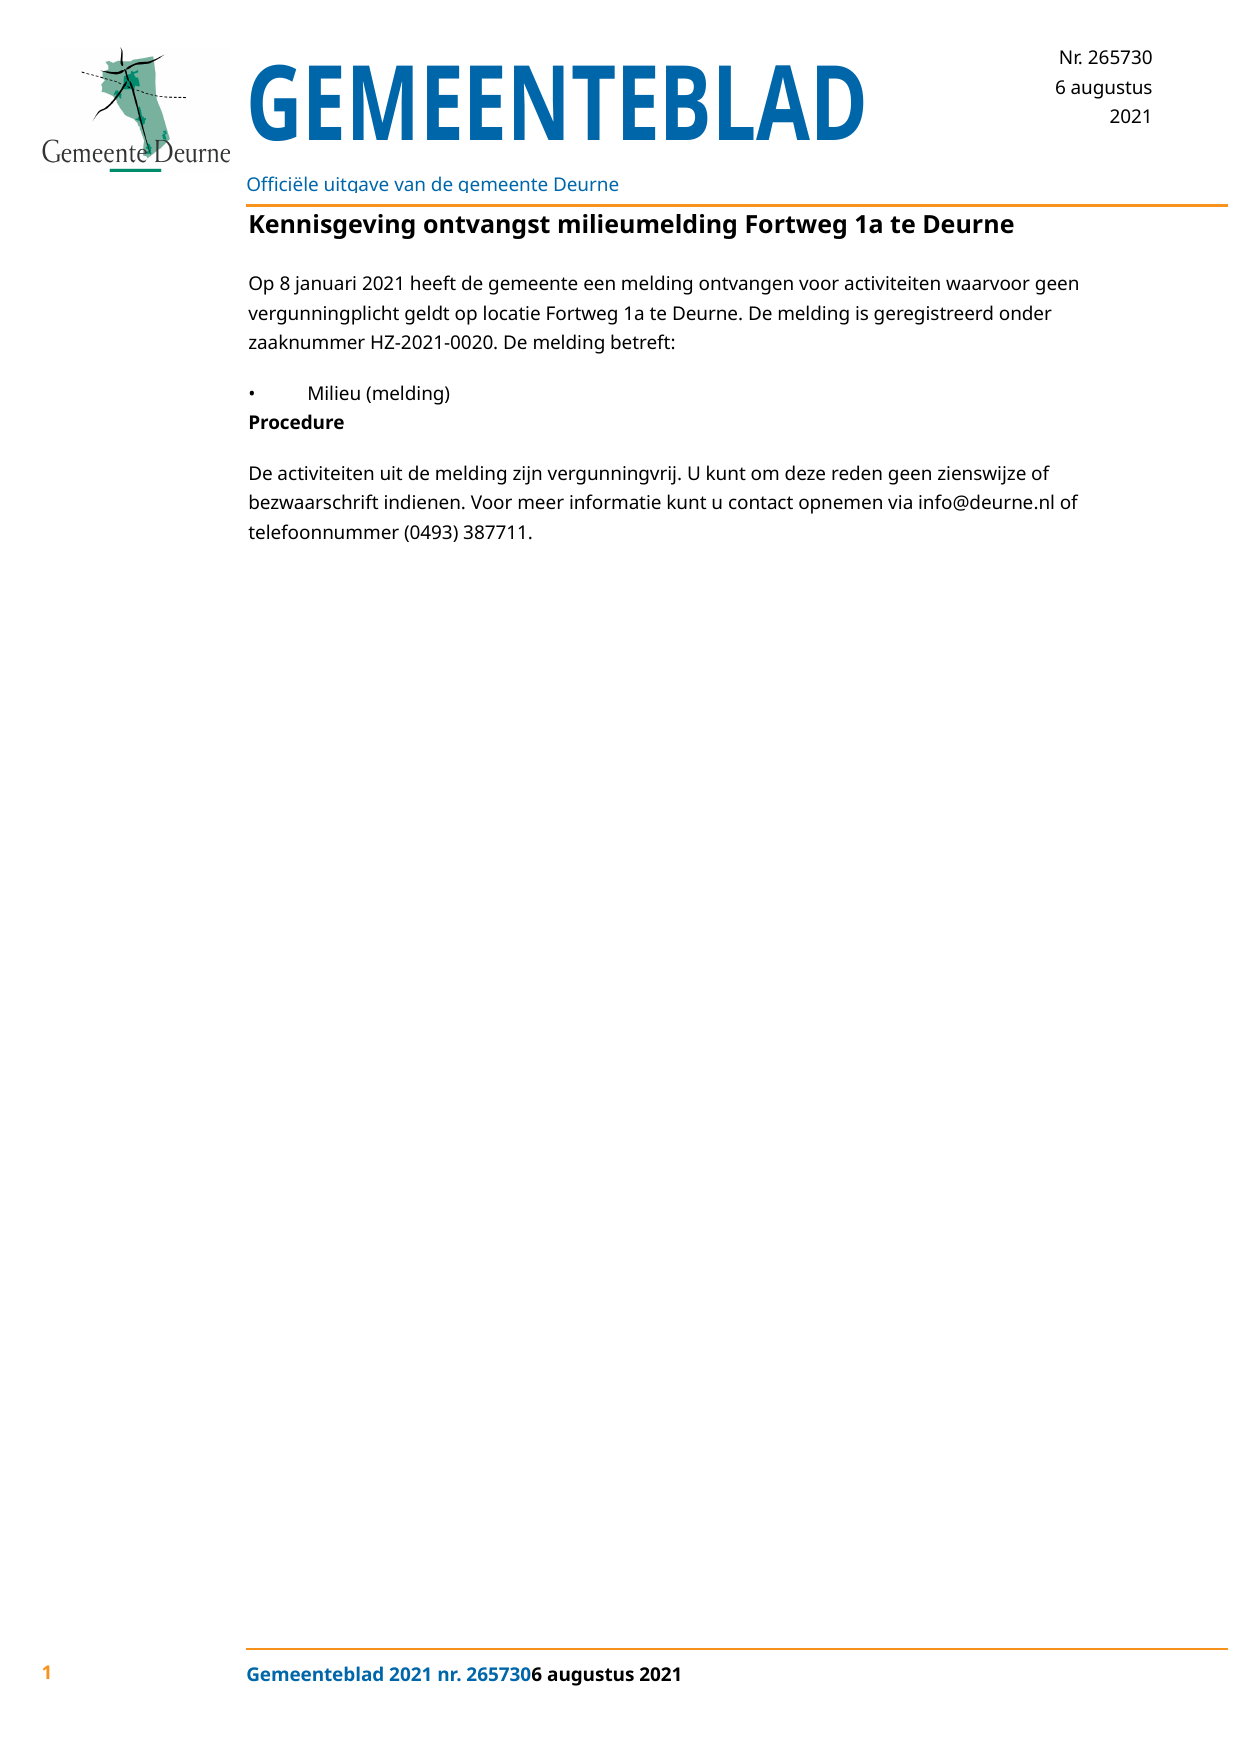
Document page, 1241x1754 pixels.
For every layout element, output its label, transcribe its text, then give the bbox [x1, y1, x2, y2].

list Milieu (melding) [248, 380, 1152, 406]
picture [41, 47, 231, 172]
text Kennisgeving ontvangst milieumelding Fortweg 1a te Deurne [248, 207, 1152, 241]
text Op 8 januari 2021 heeft de gemeente een melding ontvangen voor activiteiten waarvoor geen vergunningplicht geldt op locatie Fortweg 1a te Deurne. De melding is geregistreerd onder zaaknummer HZ-2021-0020. De melding betreft: [248, 270, 1152, 355]
text Procedure [248, 409, 1152, 435]
text De activiteiten uit de melding zijn vergunningvrij. U kunt om deze reden geen zienswijze of bezwaarschrift indienen. Voor meer informatie kunt u contact opnemen via info@deurne.nl of telefoonnummer (0493) 387711. [248, 460, 1152, 545]
